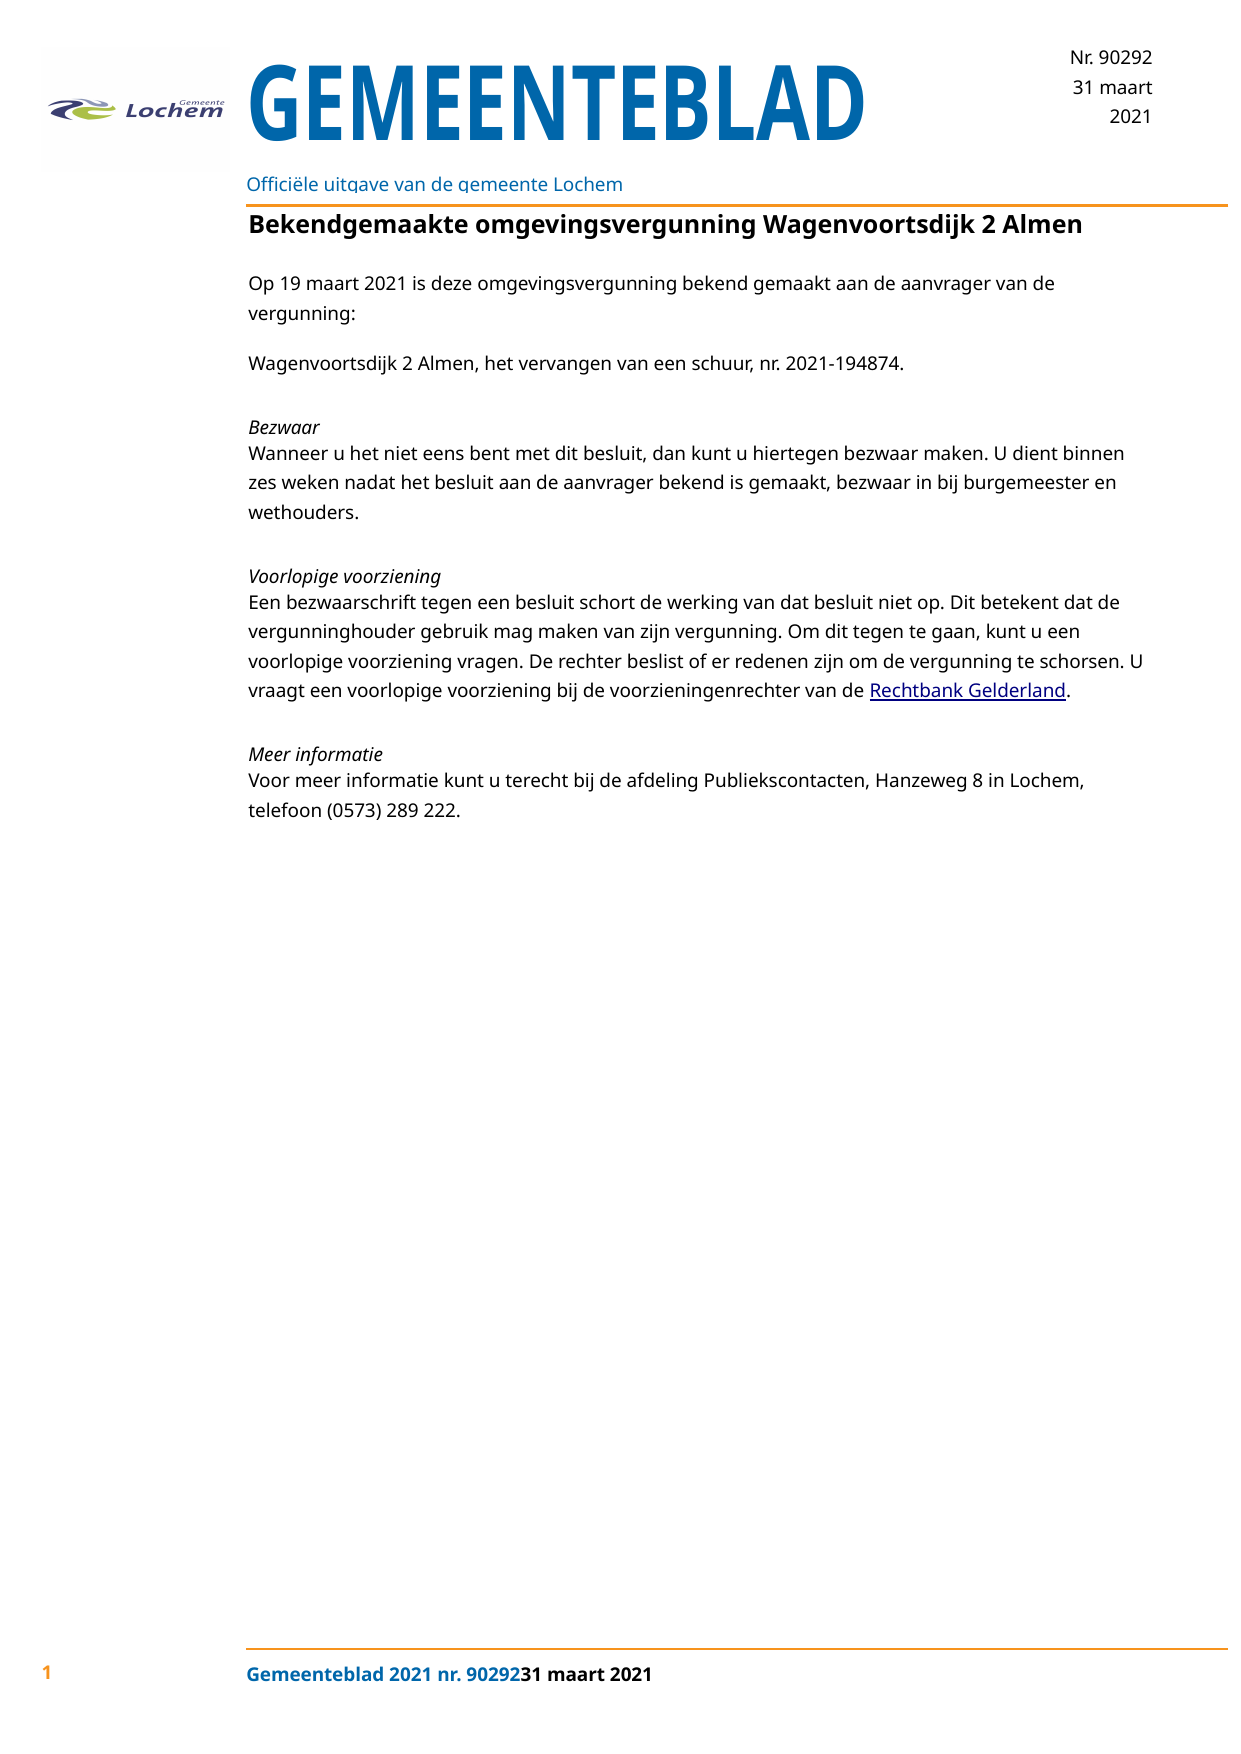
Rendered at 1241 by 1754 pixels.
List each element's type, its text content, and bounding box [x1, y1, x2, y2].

text Op 19 maart 2021 is deze omgevingsvergunning bekend gemaakt aan de aanvrager van de vergunning: [248, 270, 1152, 326]
text Voorlopige voorziening [248, 563, 1152, 589]
text Bekendgemaakte omgevingsvergunning Wagenvoortsdijk 2 Almen [248, 207, 1152, 241]
text Een bezwaarschrift tegen een besluit schort de werking van dat besluit niet op. Dit betekent dat de vergunninghouder gebruik mag maken van zijn vergunning. Om dit tegen te gaan, kunt u een voorlopige voorziening vragen. De rechter beslist of er redenen zijn om de vergunning te schorsen. U vraagt een voorlopige voorziening bij de voorzieningenrechter van de Rechtbank Gelderland. [248, 589, 1152, 703]
picture [41, 47, 231, 172]
text Voor meer informatie kunt u terecht bij de afdeling Publiekscontacten, Hanzeweg 8 in Lochem, telefoon (0573) 289 222. [248, 767, 1152, 823]
text Wanneer u het niet eens bent met dit besluit, dan kunt u hiertegen bezwaar maken. U dient binnen zes weken nadat het besluit aan de aanvrager bekend is gemaakt, bezwaar in bij burgemeester en wethouders. [248, 440, 1152, 525]
text Wagenvoortsdijk 2 Almen, het vervangen van een schuur, nr. 2021-194874. [248, 350, 1152, 376]
text Meer informatie [248, 742, 1152, 767]
text Bezwaar [248, 414, 1152, 440]
